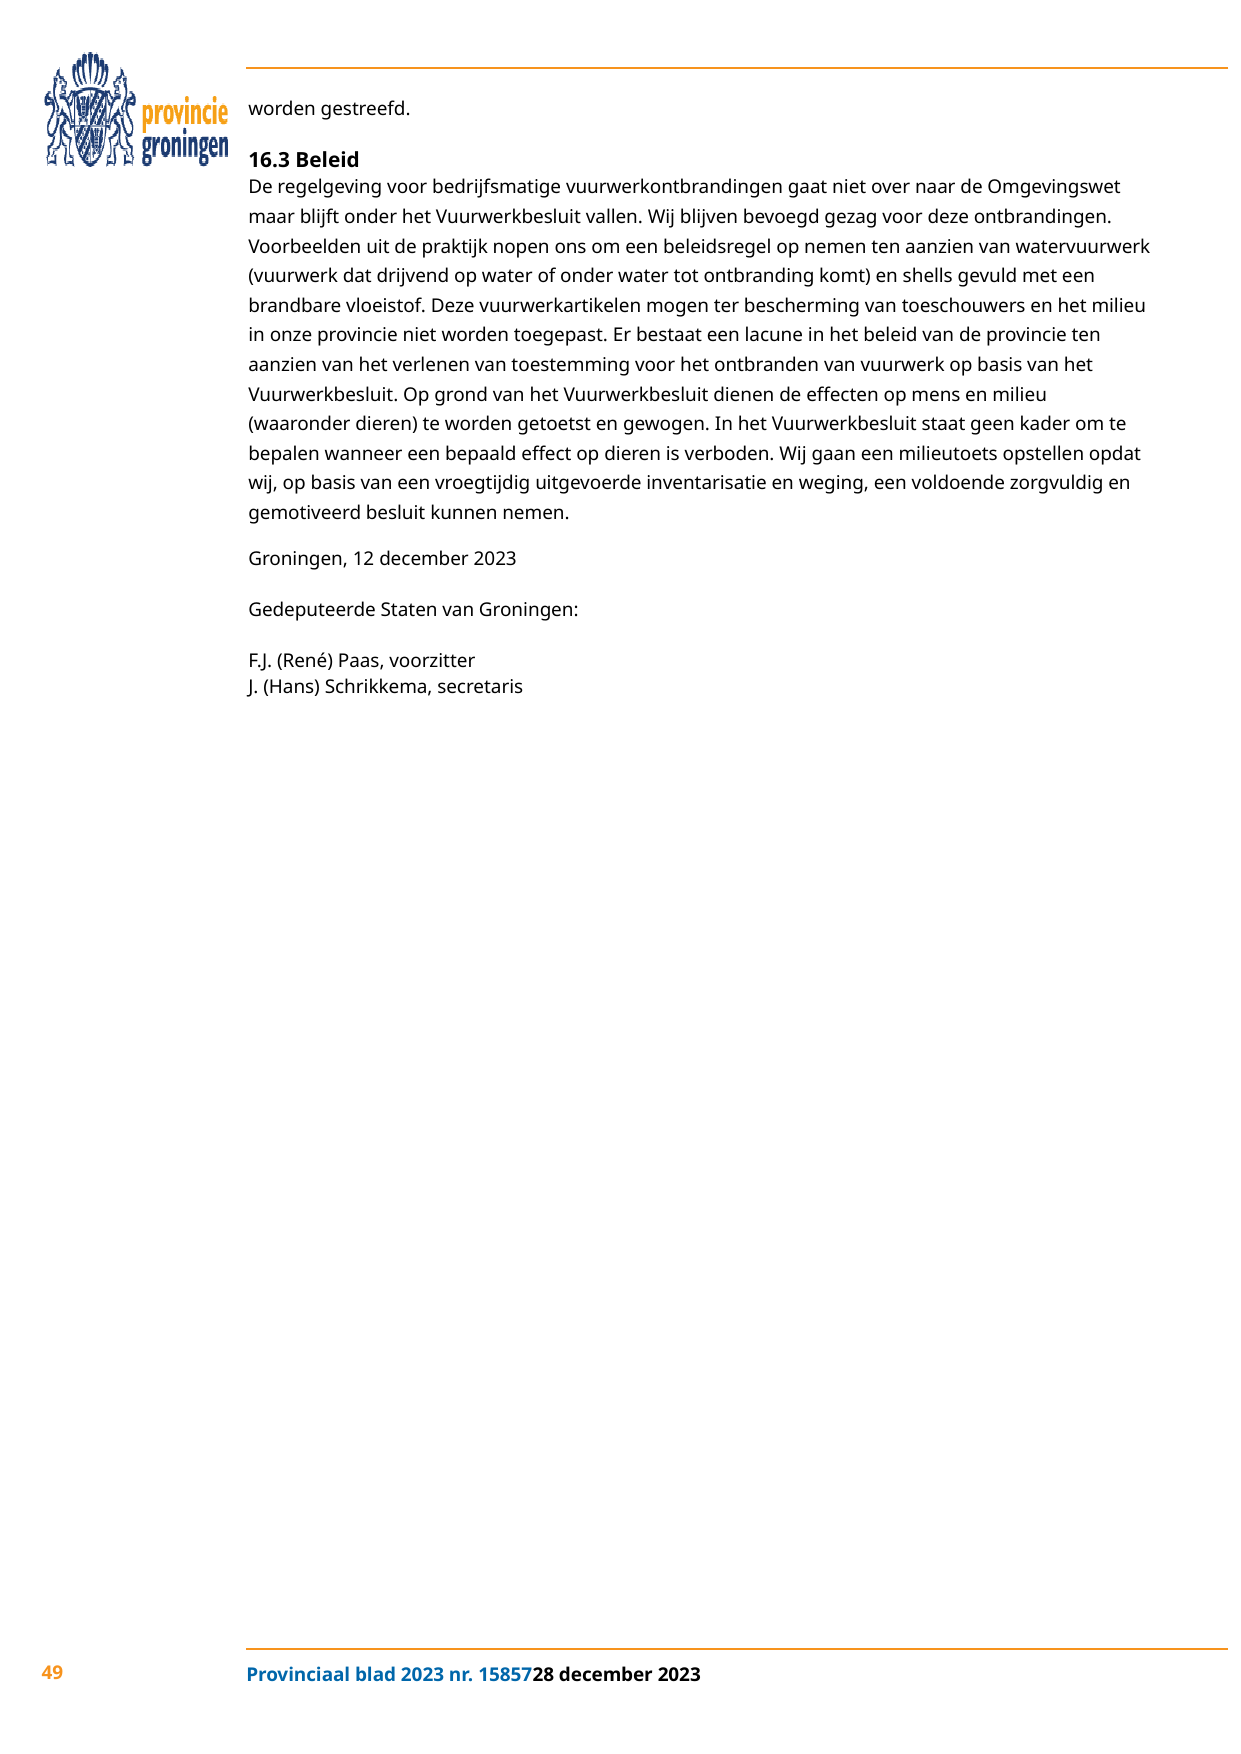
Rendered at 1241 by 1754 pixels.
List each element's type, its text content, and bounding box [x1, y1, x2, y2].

text worden gestreefd. [248, 95, 1152, 121]
text De regelgeving voor bedrijfsmatige vuurwerkontbrandingen gaat niet over naar de Omgevingswet maar blijft onder het Vuurwerkbesluit vallen. Wij blijven bevoegd gezag voor deze ontbrandingen. Voorbeelden uit de praktijk nopen ons om een beleidsregel op nemen ten aanzien van watervuurwerk (vuurwerk dat drijvend op water of onder water tot ontbranding komt) en shells gevuld met een brandbare vloeistof. Deze vuurwerkartikelen mogen ter bescherming van toeschouwers en het milieu in onze provincie niet worden toegepast. Er bestaat een lacune in het beleid van de provincie ten aanzien van het verlenen van toestemming voor het ontbranden van vuurwerk op basis van het Vuurwerkbesluit. Op grond van het Vuurwerkbesluit dienen de effecten op mens en milieu (waaronder dieren) te worden getoetst en gewogen. In het Vuurwerkbesluit staat geen kader om te bepalen wanneer een bepaald effect op dieren is verboden. Wij gaan een milieutoets opstellen opdat wij, op basis van een vroegtijdig uitgevoerde inventarisatie en weging, een voldoende zorgvuldig en gemotiveerd besluit kunnen nemen. [248, 174, 1152, 525]
text J. (Hans) Schrikkema, secretaris [248, 673, 1152, 699]
text Gedeputeerde Staten van Groningen: [248, 596, 1152, 622]
text F.J. (René) Paas, voorzitter [248, 648, 1152, 673]
text 16.3 Beleid [248, 145, 1152, 174]
text Groningen, 12 december 2023 [248, 545, 1152, 570]
picture [41, 47, 231, 172]
